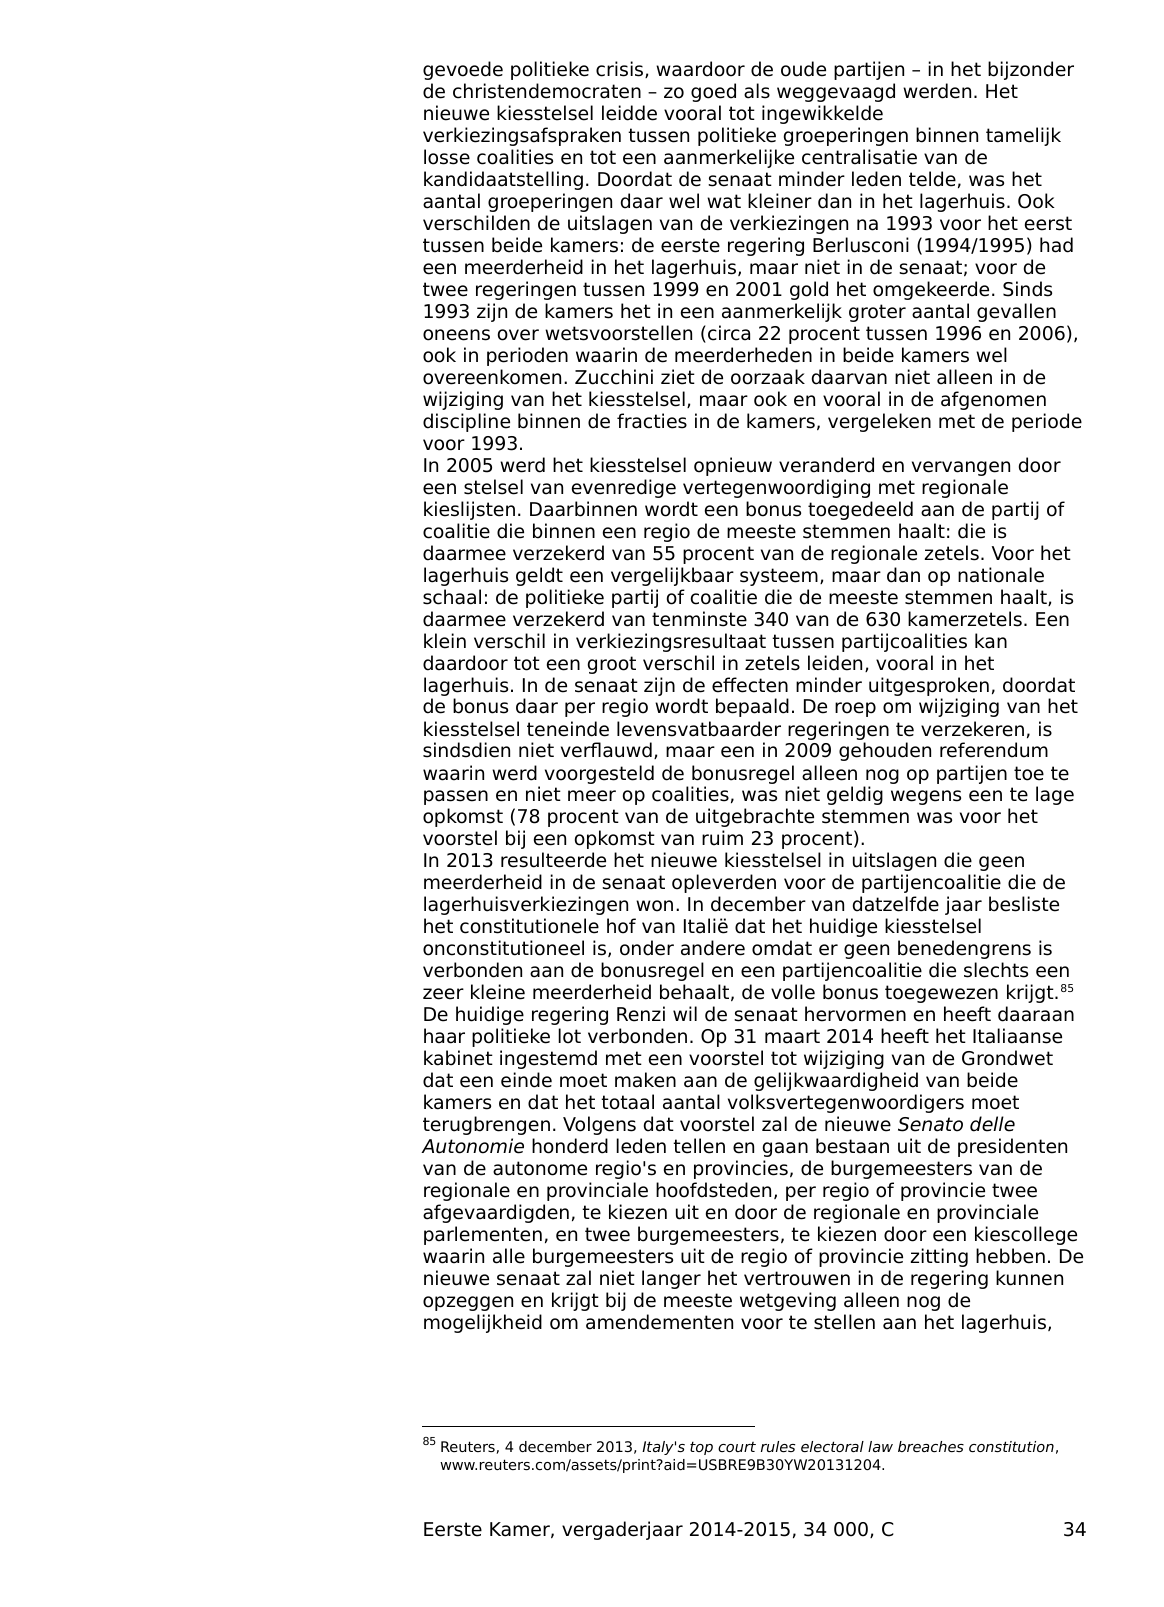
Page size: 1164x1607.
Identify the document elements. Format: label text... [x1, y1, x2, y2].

text De huidige regering Renzi wil de senaat hervormen en heeft daaraan haar politieke lot verbonden. Op 31 maart 2014 heeft het Italiaanse kabinet ingestemd met een voorstel tot wijziging van de Grondwet dat een einde moet maken aan de gelijkwaardigheid van beide kamers en dat het totaal aantal volksvertegenwoordigers moet terugbrengen. Volgens dat voorstel zal de nieuwe Senato delle Autonomie honderd leden tellen en gaan bestaan uit de presidenten van de autonome regio's en provincies, de burgemeesters van de regionale en provinciale hoofdsteden, per regio of provincie twee afgevaardigden, te kiezen uit en door de regionale en provinciale parlementen, en twee burgemeesters, te kiezen door een kiescollege waarin alle burgemeesters uit de regio of provincie zitting hebben. De nieuwe senaat zal niet langer het vertrouwen in de regering kunnen opzeggen en krijgt bij de meeste wetgeving alleen nog de mogelijkheid om amendementen voor te stellen aan het lagerhuis, [422, 1004, 1087, 1334]
text In 2005 werd het kiesstelsel opnieuw veranderd en vervangen door een stelsel van evenredige vertegenwoordiging met regionale kieslijsten. Daarbinnen wordt een bonus toegedeeld aan de partij of coalitie die binnen een regio de meeste stemmen haalt: die is daarmee verzekerd van 55 procent van de regionale zetels. Voor het lagerhuis geldt een vergelijkbaar systeem, maar dan op nationale schaal: de politieke partij of coalitie die de meeste stemmen haalt, is daarmee verzekerd van tenminste 340 van de 630 kamerzetels. Een klein verschil in verkiezingsresultaat tussen partijcoalities kan daardoor tot een groot verschil in zetels leiden, vooral in het lagerhuis. In de senaat zijn de effecten minder uitgesproken, doordat de bonus daar per regio wordt bepaald. De roep om wijziging van het kiesstelsel teneinde levensvatbaarder regeringen te verzekeren, is sindsdien niet verflauwd, maar een in 2009 gehouden referendum waarin werd voorgesteld de bonusregel alleen nog op partijen toe te passen en niet meer op coalities, was niet geldig wegens een te lage opkomst (78 procent van de uitgebrachte stemmen was voor het voorstel bij een opkomst van ruim 23 procent). [422, 455, 1087, 850]
text gevoede politieke crisis, waardoor de oude partijen – in het bijzonder de christendemocraten – zo goed als weggevaagd werden. Het nieuwe kiesstelsel leidde vooral tot ingewikkelde verkiezingsafspraken tussen politieke groeperingen binnen tamelijk losse coalities en tot een aanmerkelijke centralisatie van de kandidaatstelling. Doordat de senaat minder leden telde, was het aantal groeperingen daar wel wat kleiner dan in het lagerhuis. Ook verschilden de uitslagen van de verkiezingen na 1993 voor het eerst tussen beide kamers: de eerste regering Berlusconi (1994/1995) had een meerderheid in het lagerhuis, maar niet in de senaat; voor de twee regeringen tussen 1999 en 2001 gold het omgekeerde. Sinds 1993 zijn de kamers het in een aanmerkelijk groter aantal gevallen oneens over wetsvoorstellen (circa 22 procent tussen 1996 en 2006), ook in perioden waarin de meerderheden in beide kamers wel overeenkomen. Zucchini ziet de oorzaak daarvan niet alleen in de wijziging van het kiesstelsel, maar ook en vooral in de afgenomen discipline binnen de fracties in de kamers, vergeleken met de periode voor 1993. [422, 59, 1087, 455]
text In 2013 resulteerde het nieuwe kiesstelsel in uitslagen die geen meerderheid in de senaat opleverden voor de partijencoalitie die de lagerhuisverkiezingen won. In december van datzelfde jaar besliste het constitutionele hof van Italië dat het huidige kiesstelsel onconstitutioneel is, onder andere omdat er geen benedengrens is verbonden aan de bonusregel en een partijencoalitie die slechts een zeer kleine meerderheid behaalt, de volle bonus toegewezen krijgt. [422, 850, 1087, 1004]
text Reuters, 4 december 2013, Italy's top court rules electoral law breaches constitution, www.reuters.com/assets/print?aid=USBRE9B30YW20131204. [422, 1435, 1087, 1474]
